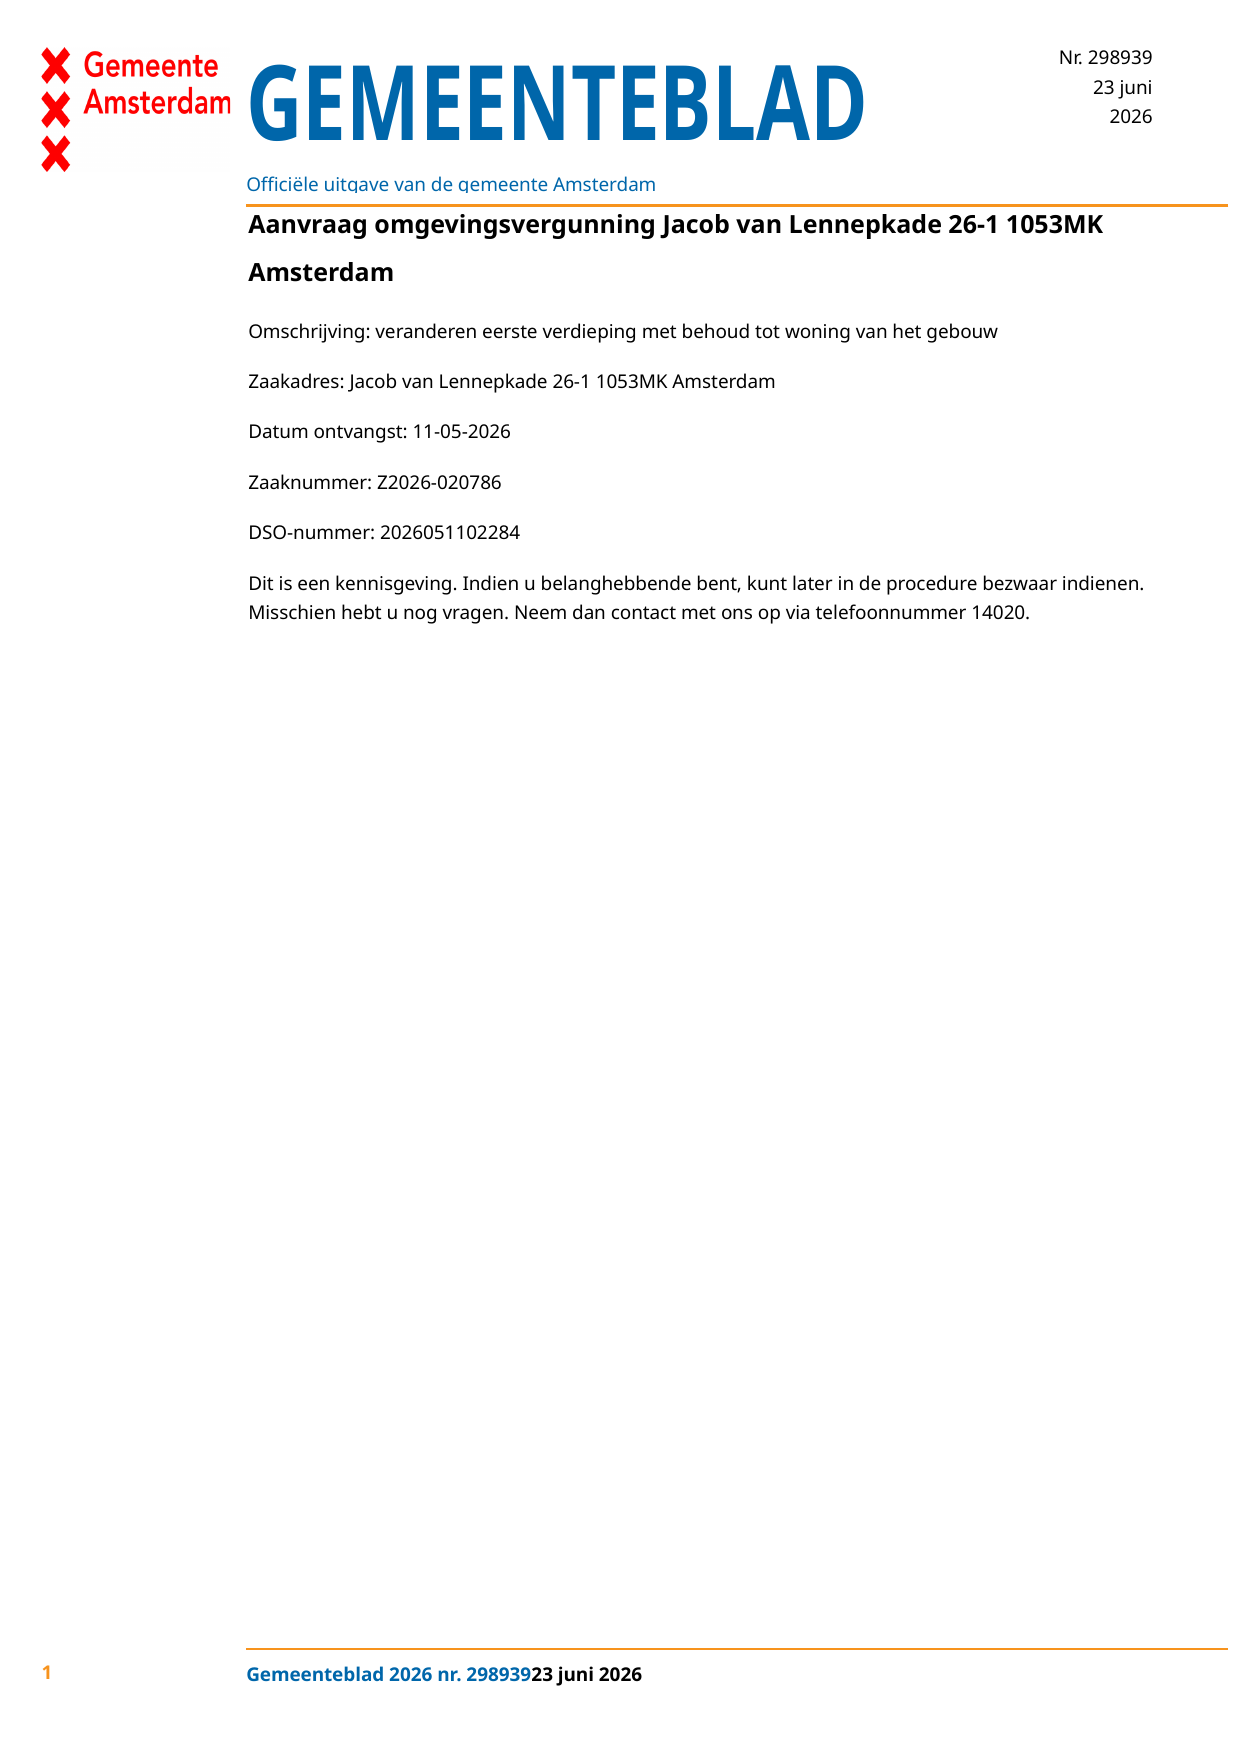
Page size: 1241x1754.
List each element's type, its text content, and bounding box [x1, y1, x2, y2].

text Zaaknummer: Z2026-020786 [248, 469, 1152, 495]
text DSO-nummer: 2026051102284 [248, 519, 1152, 545]
text Datum ontvangst: 11-05-2026 [248, 419, 1152, 444]
text Aanvraag omgevingsvergunning Jacob van Lennepkade 26-1 1053MK Amsterdam [248, 207, 1152, 288]
text Omschrijving: veranderen eerste verdieping met behoud tot woning van het gebouw [248, 318, 1152, 344]
text Zaakadres: Jacob van Lennepkade 26-1 1053MK Amsterdam [248, 368, 1152, 394]
text Dit is een kennisgeving. Indien u belanghebbende bent, kunt later in de procedure bezwaar indienen. Misschien hebt u nog vragen. Neem dan contact met ons op via telefoonnummer 14020. [248, 570, 1152, 625]
picture [41, 47, 231, 172]
